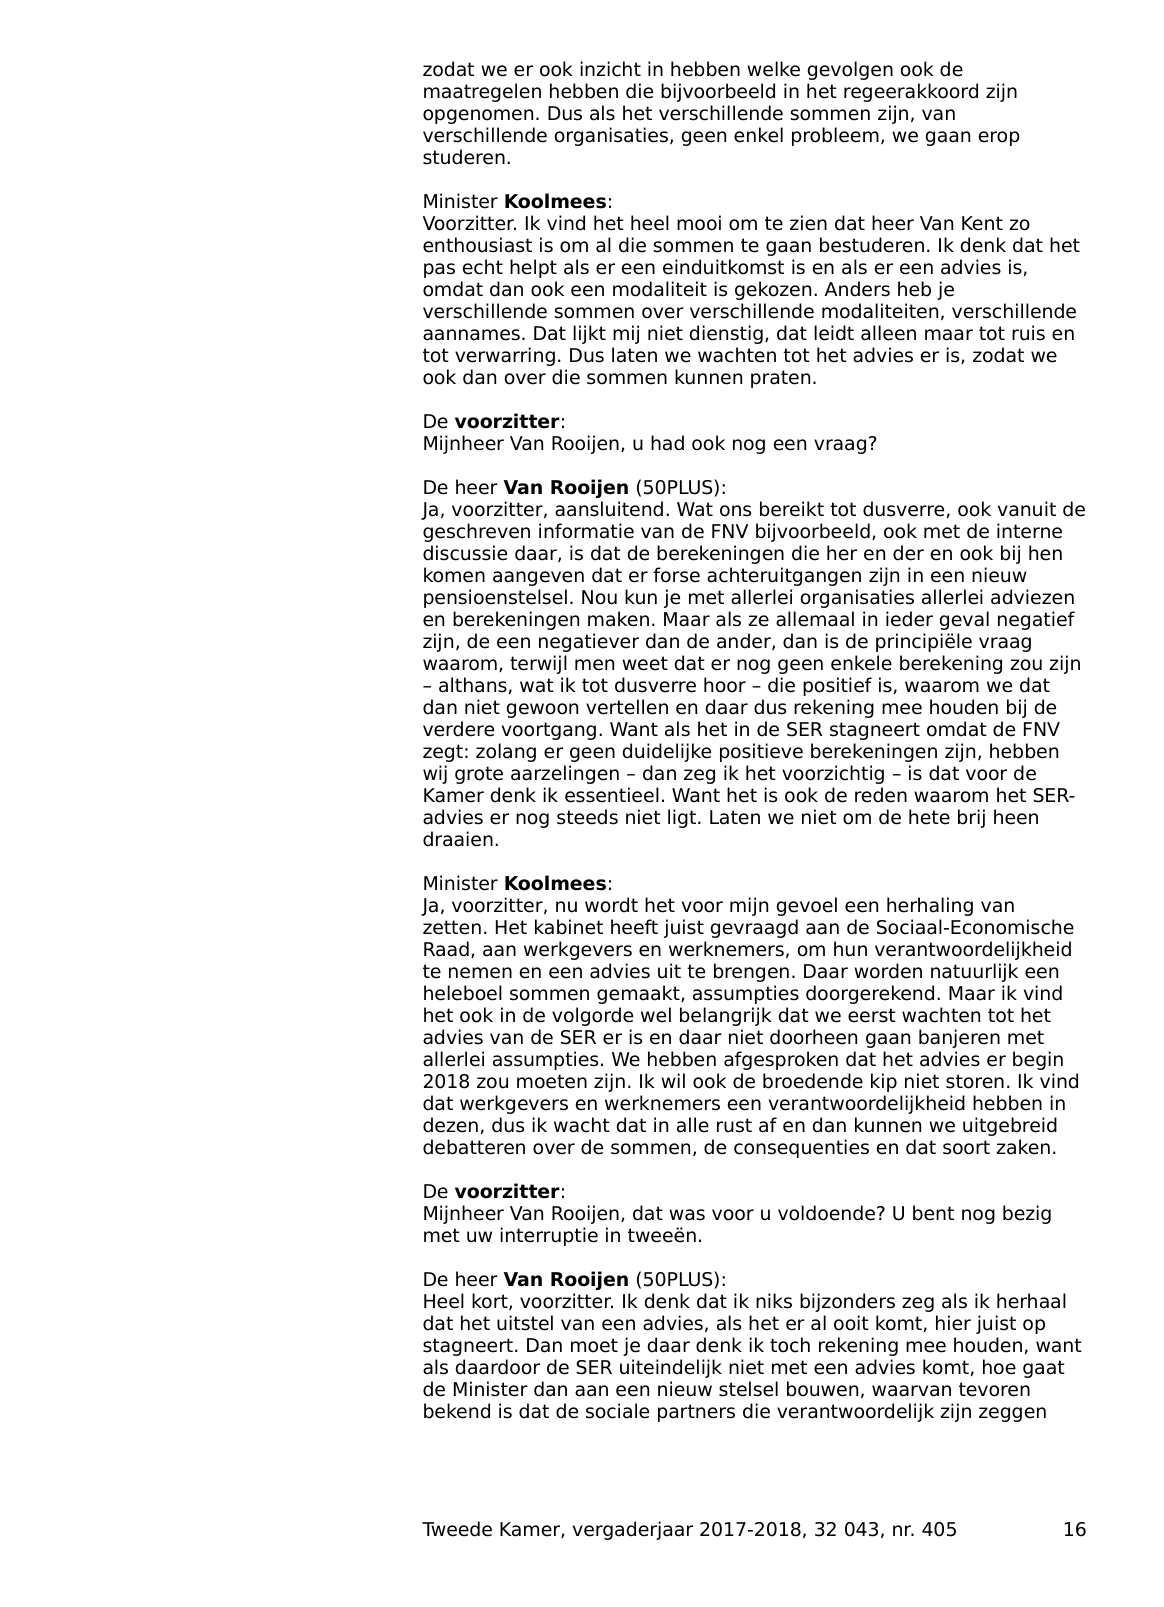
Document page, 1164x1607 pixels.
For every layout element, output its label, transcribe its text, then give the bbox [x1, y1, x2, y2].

text Minister Koolmees: [422, 873, 1087, 895]
text De voorzitter: [422, 411, 1087, 433]
text zodat we er ook inzicht in hebben welke gevolgen ook de maatregelen hebben die bijvoorbeeld in het regeerakkoord zijn opgenomen. Dus als het verschillende sommen zijn, van verschillende organisaties, geen enkel probleem, we gaan erop studeren. [422, 59, 1087, 169]
text Heel kort, voorzitter. Ik denk dat ik niks bijzonders zeg als ik herhaal dat het uitstel van een advies, als het er al ooit komt, hier juist op stagneert. Dan moet je daar denk ik toch rekening mee houden, want als daardoor de SER uiteindelijk niet met een advies komt, hoe gaat de Minister dan aan een nieuw stelsel bouwen, waarvan tevoren bekend is dat de sociale partners die verantwoordelijk zijn zeggen [422, 1291, 1087, 1423]
text Mijnheer Van Rooijen, u had ook nog een vraag? [422, 433, 1087, 455]
text Mijnheer Van Rooijen, dat was voor u voldoende? U bent nog bezig met uw interruptie in tweeën. [422, 1203, 1087, 1247]
text De heer Van Rooijen (50PLUS): [422, 477, 1087, 499]
text De voorzitter: [422, 1181, 1087, 1203]
text Ja, voorzitter, aansluitend. Wat ons bereikt tot dusverre, ook vanuit de geschreven informatie van de FNV bijvoorbeeld, ook met de interne discussie daar, is dat de berekeningen die her en der en ook bij hen komen aangeven dat er forse achteruitgangen zijn in een nieuw pensioenstelsel. Nou kun je met allerlei organisaties allerlei adviezen en berekeningen maken. Maar als ze allemaal in ieder geval negatief zijn, de een negatiever dan de ander, dan is de principiële vraag waarom, terwijl men weet dat er nog geen enkele berekening zou zijn – althans, wat ik tot dusverre hoor – die positief is, waarom we dat dan niet gewoon vertellen en daar dus rekening mee houden bij de verdere voortgang. Want als het in de SER stagneert omdat de FNV zegt: zolang er geen duidelijke positieve berekeningen zijn, hebben wij grote aarzelingen – dan zeg ik het voorzichtig – is dat voor de Kamer denk ik essentieel. Want het is ook de reden waarom het SER-advies er nog steeds niet ligt. Laten we niet om de hete brij heen draaien. [422, 499, 1087, 851]
text De heer Van Rooijen (50PLUS): [422, 1269, 1087, 1291]
text Voorzitter. Ik vind het heel mooi om te zien dat heer Van Kent zo enthousiast is om al die sommen te gaan bestuderen. Ik denk dat het pas echt helpt als er een einduitkomst is en als er een advies is, omdat dan ook een modaliteit is gekozen. Anders heb je verschillende sommen over verschillende modaliteiten, verschillende aannames. Dat lijkt mij niet dienstig, dat leidt alleen maar tot ruis en tot verwarring. Dus laten we wachten tot het advies er is, zodat we ook dan over die sommen kunnen praten. [422, 213, 1087, 389]
text Ja, voorzitter, nu wordt het voor mijn gevoel een herhaling van zetten. Het kabinet heeft juist gevraagd aan de Sociaal-Economische Raad, aan werkgevers en werknemers, om hun verantwoordelijkheid te nemen en een advies uit te brengen. Daar worden natuurlijk een heleboel sommen gemaakt, assumpties doorgerekend. Maar ik vind het ook in de volgorde wel belangrijk dat we eerst wachten tot het advies van de SER er is en daar niet doorheen gaan banjeren met allerlei assumpties. We hebben afgesproken dat het advies er begin 2018 zou moeten zijn. Ik wil ook de broedende kip niet storen. Ik vind dat werkgevers en werknemers een verantwoordelijkheid hebben in dezen, dus ik wacht dat in alle rust af en dan kunnen we uitgebreid debatteren over de sommen, de consequenties en dat soort zaken. [422, 895, 1087, 1159]
text Minister Koolmees: [422, 191, 1087, 213]
